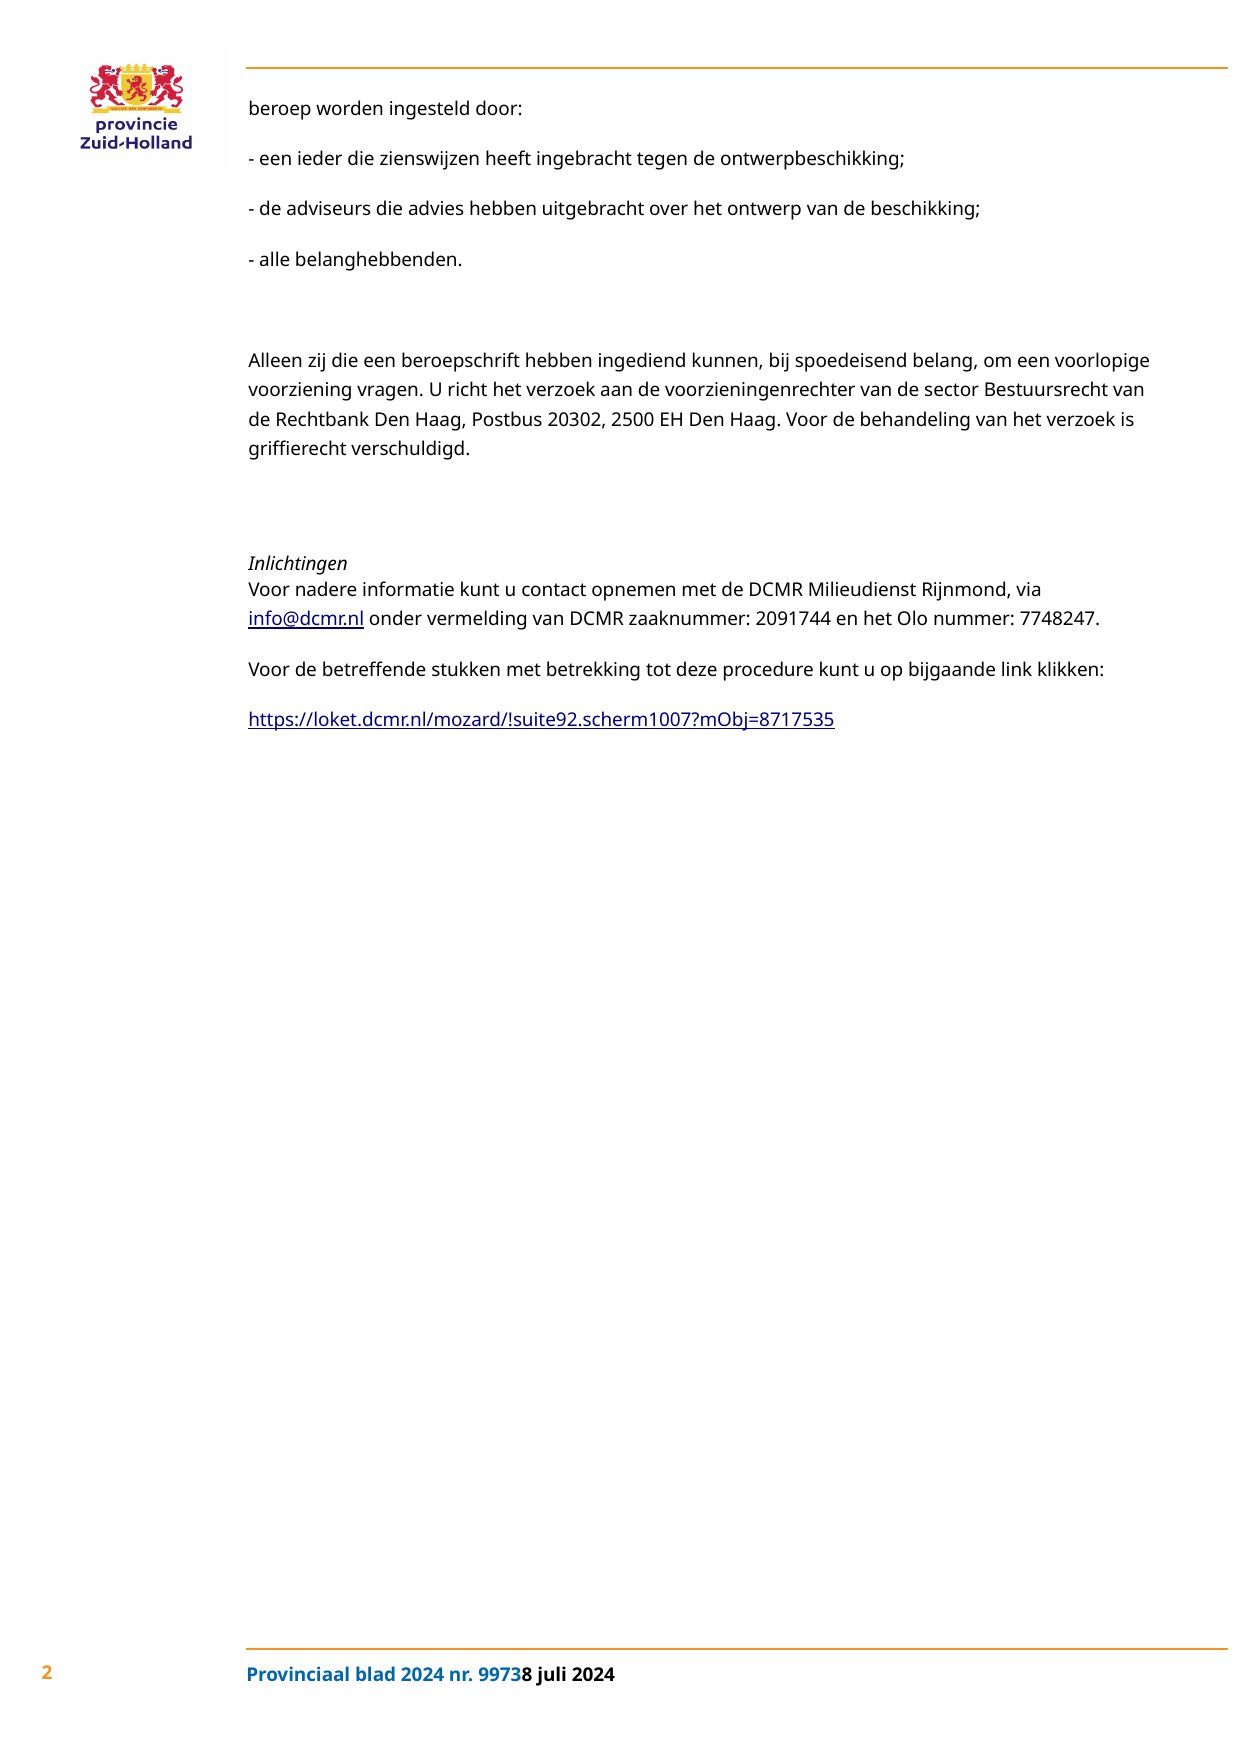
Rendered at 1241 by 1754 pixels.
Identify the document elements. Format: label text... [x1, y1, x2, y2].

text - alle belanghebbenden. [248, 246, 1152, 272]
picture [41, 47, 231, 172]
text - de adviseurs die advies hebben uitgebracht over het ontwerp van de beschikking; [248, 196, 1152, 221]
text beroep worden ingesteld door: [248, 95, 1152, 121]
text Voor nadere informatie kunt u contact opnemen met de DCMR Milieudienst Rijnmond, via info@dcmr.nl onder vermelding van DCMR zaaknummer: 2091744 en het Olo nummer: 7748247. [248, 576, 1152, 631]
text Alleen zij die een beroepschrift hebben ingediend kunnen, bij spoedeisend belang, om een voorlopige voorziening vragen. U richt het verzoek aan de voorzieningenrechter van de sector Bestuursrecht van de Rechtbank Den Haag, Postbus 20302, 2500 EH Den Haag. Voor de behandeling van het verzoek is griffierecht verschuldigd. [248, 347, 1152, 461]
text https://loket.dcmr.nl/mozard/!suite92.scherm1007?mObj=8717535 [248, 706, 1152, 732]
text Inlichtingen [248, 550, 1152, 576]
text Voor de betreffende stukken met betrekking tot deze procedure kunt u op bijgaande link klikken: [248, 656, 1152, 681]
text - een ieder die zienswijzen heeft ingebracht tegen de ontwerpbeschikking; [248, 145, 1152, 171]
